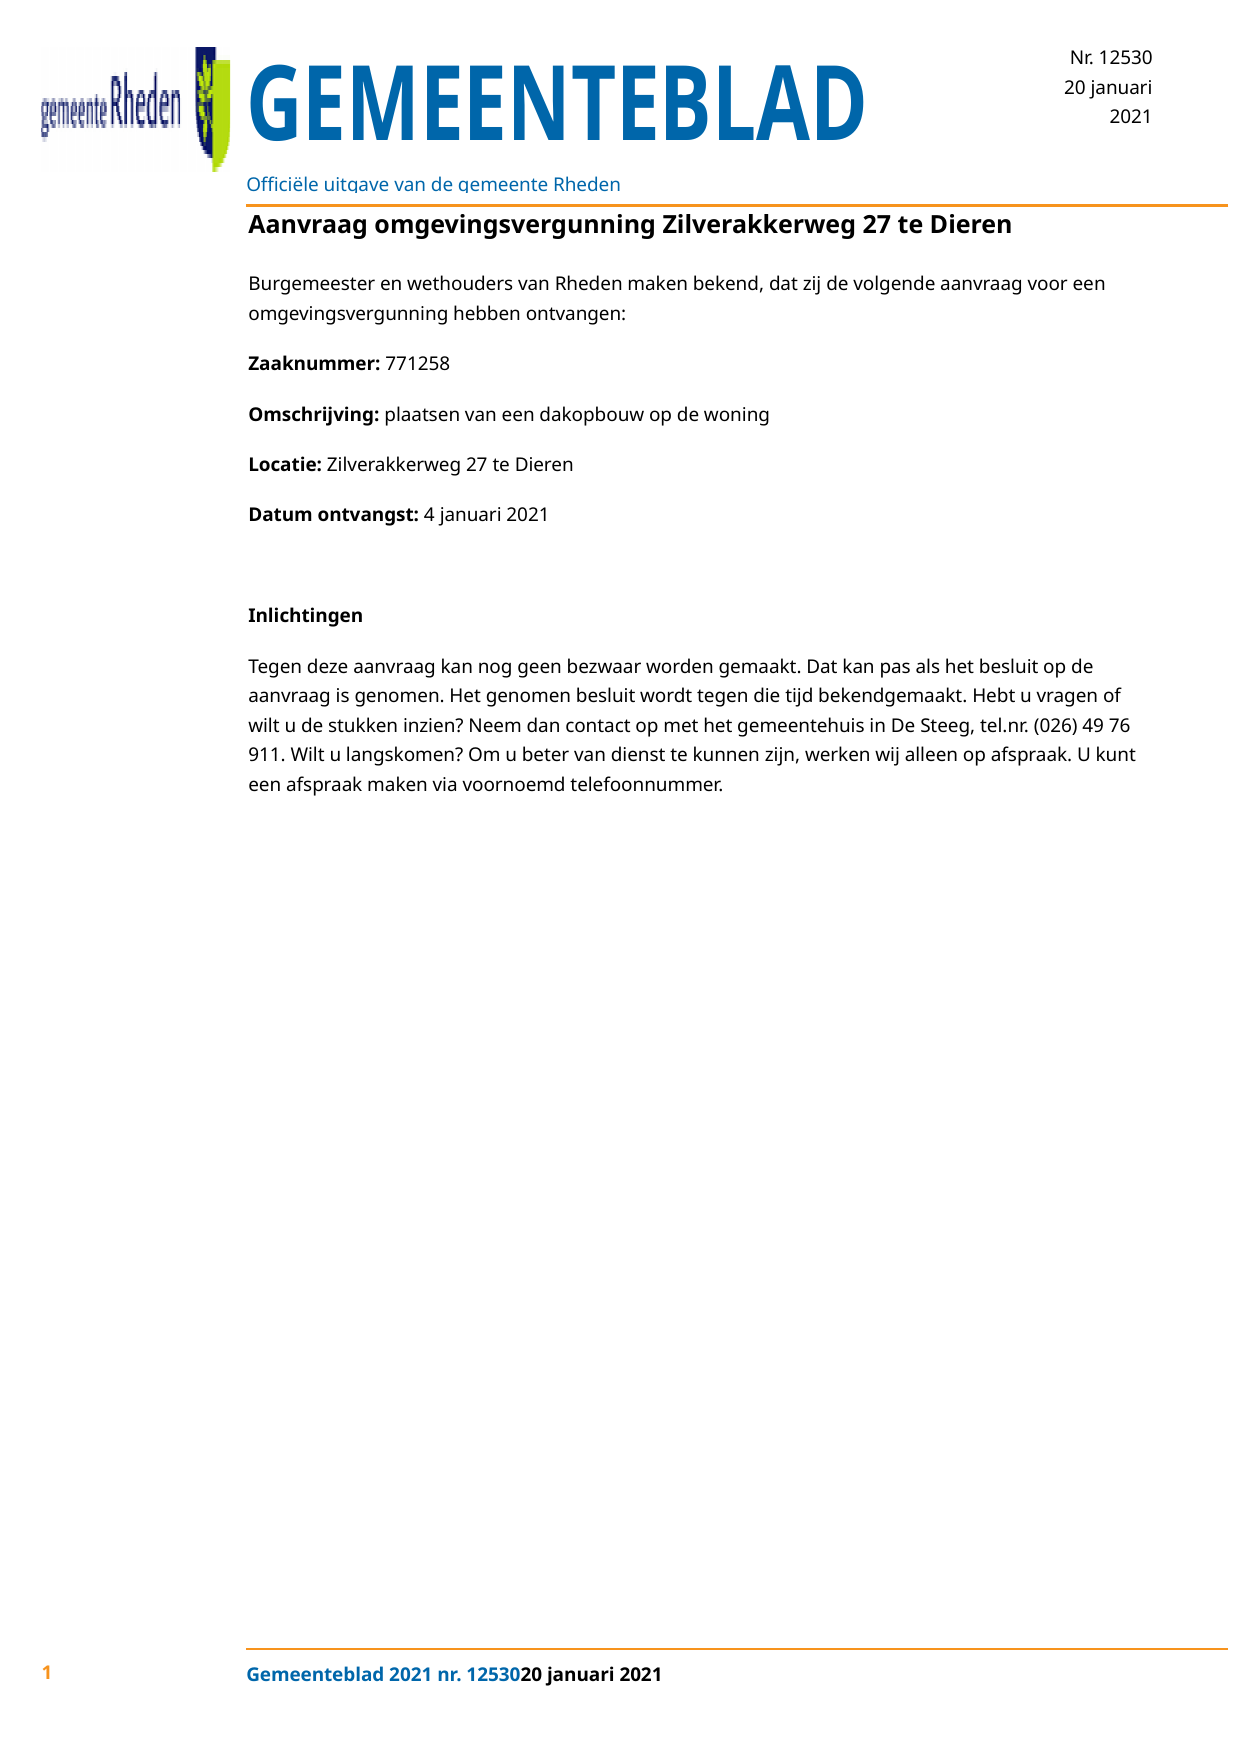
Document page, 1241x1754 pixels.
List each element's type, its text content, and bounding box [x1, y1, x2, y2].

text Datum ontvangst: 4 januari 2021 [248, 502, 1152, 527]
text Omschrijving: plaatsen van een dakopbouw op de woning [248, 401, 1152, 426]
text Tegen deze aanvraag kan nog geen bezwaar worden gemaakt. Dat kan pas als het besluit op de aanvraag is genomen. Het genomen besluit wordt tegen die tijd bekendgemaakt. Hebt u vragen of wilt u de stukken inzien? Neem dan contact op met het gemeentehuis in De Steeg, tel.nr. (026) 49 76 911. Wilt u langskomen? Om u beter van dienst te kunnen zijn, werken wij alleen op afspraak. U kunt een afspraak maken via voornoemd telefoonnummer. [248, 653, 1152, 797]
text Zaaknummer: 771258 [248, 350, 1152, 376]
text Inlichtingen [248, 602, 1152, 628]
text Burgemeester en wethouders van Rheden maken bekend, dat zij de volgende aanvraag voor een omgevingsvergunning hebben ontvangen: [248, 270, 1152, 326]
text Aanvraag omgevingsvergunning Zilverakkerweg 27 te Dieren [248, 207, 1152, 241]
text Locatie: Zilverakkerweg 27 te Dieren [248, 451, 1152, 477]
picture [41, 47, 231, 172]
